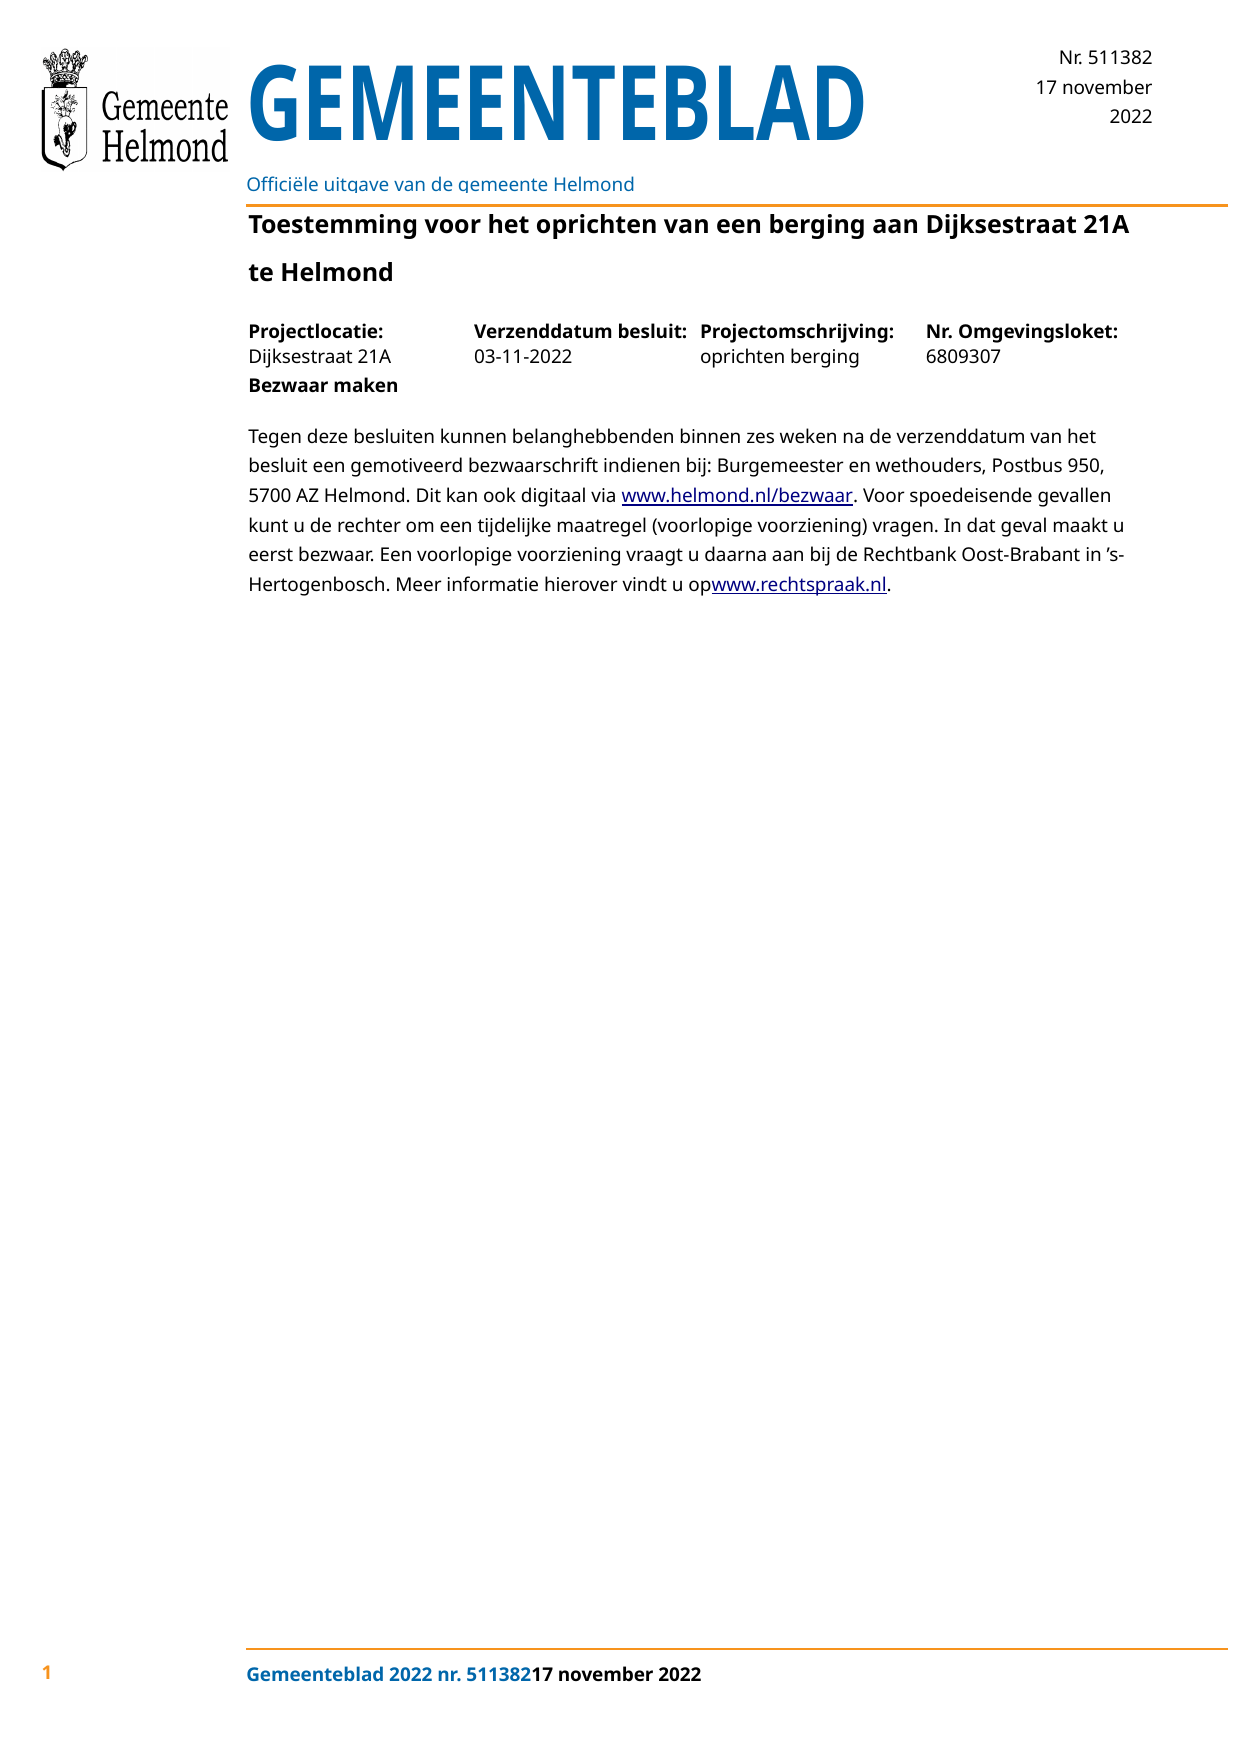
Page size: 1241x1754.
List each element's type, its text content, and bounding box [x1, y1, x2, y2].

table_cell oprichten berging [700, 344, 926, 369]
text Toestemming voor het oprichten van een berging aan Dijksestraat 21A te Helmond [248, 207, 1152, 288]
table_cell 6809307 [926, 344, 1152, 369]
table_header Verzenddatum besluit: [474, 318, 700, 344]
table_header Projectomschrijving: [700, 318, 926, 344]
table_header Projectlocatie: [248, 318, 474, 344]
text Tegen deze besluiten kunnen belanghebbenden binnen zes weken na de verzenddatum van het besluit een gemotiveerd bezwaarschrift indienen bij: Burgemeester en wethouders, Postbus 950, 5700 AZ Helmond. Dit kan ook digitaal via www.helmond.nl/bezwaar. Voor spoedeisende gevallen kunt u de rechter om een tijdelijke maatregel (voorlopige voorziening) vragen. In dat geval maakt u eerst bezwaar. Een voorlopige voorziening vraagt u daarna aan bij de Rechtbank Oost-Brabant in ’s-Hertogenbosch. Meer informatie hierover vindt u opwww.rechtspraak.nl. [248, 423, 1152, 597]
table_header Nr. Omgevingsloket: [926, 318, 1152, 344]
text Bezwaar maken [248, 373, 1152, 398]
picture [41, 47, 231, 172]
table_cell 03-11-2022 [474, 344, 700, 369]
table_cell Dijksestraat 21A [248, 344, 474, 369]
